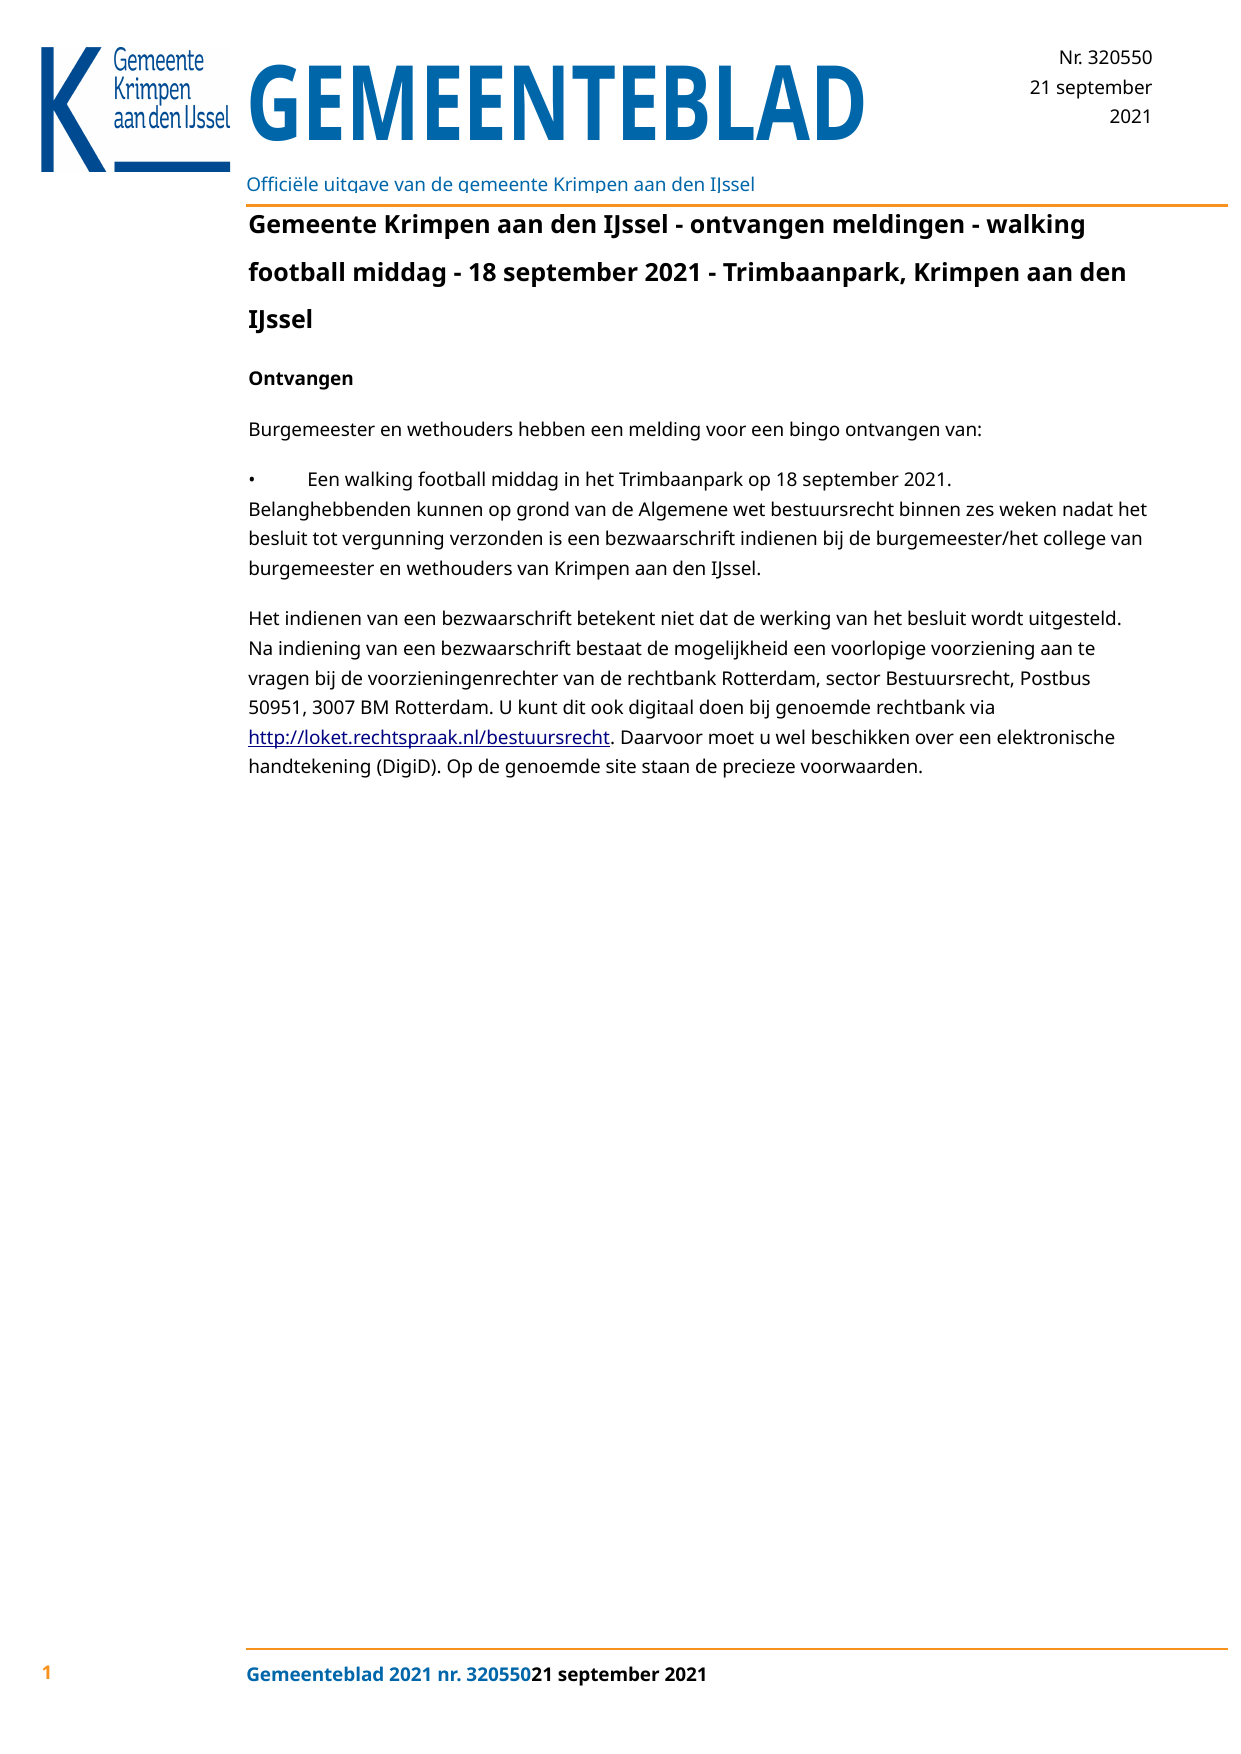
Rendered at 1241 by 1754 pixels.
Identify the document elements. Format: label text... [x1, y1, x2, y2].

list Een walking football middag in het Trimbaanpark op 18 september 2021. [248, 466, 1152, 492]
text Burgemeester en wethouders hebben een melding voor een bingo ontvangen van: [248, 416, 1152, 442]
text Ontvangen [248, 366, 1152, 391]
text Belanghebbenden kunnen op grond van de Algemene wet bestuursrecht binnen zes weken nadat het besluit tot vergunning verzonden is een bezwaarschrift indienen bij de burgemeester/het college van burgemeester en wethouders van Krimpen aan den IJssel. [248, 496, 1152, 581]
text Gemeente Krimpen aan den IJssel - ontvangen meldingen - walking football middag - 18 september 2021 - Trimbaanpark, Krimpen aan den IJssel [248, 207, 1152, 336]
picture [41, 47, 231, 172]
text Het indienen van een bezwaarschrift betekent niet dat de werking van het besluit wordt uitgesteld. Na indiening van een bezwaarschrift bestaat de mogelijkheid een voorlopige voorziening aan te vragen bij de voorzieningenrechter van de rechtbank Rotterdam, sector Bestuursrecht, Postbus 50951, 3007 BM Rotterdam. U kunt dit ook digitaal doen bij genoemde rechtbank via http://loket.rechtspraak.nl/bestuursrecht. Daarvoor moet u wel beschikken over een elektronische handtekening (DigiD). Op de genoemde site staan de precieze voorwaarden. [248, 606, 1152, 779]
